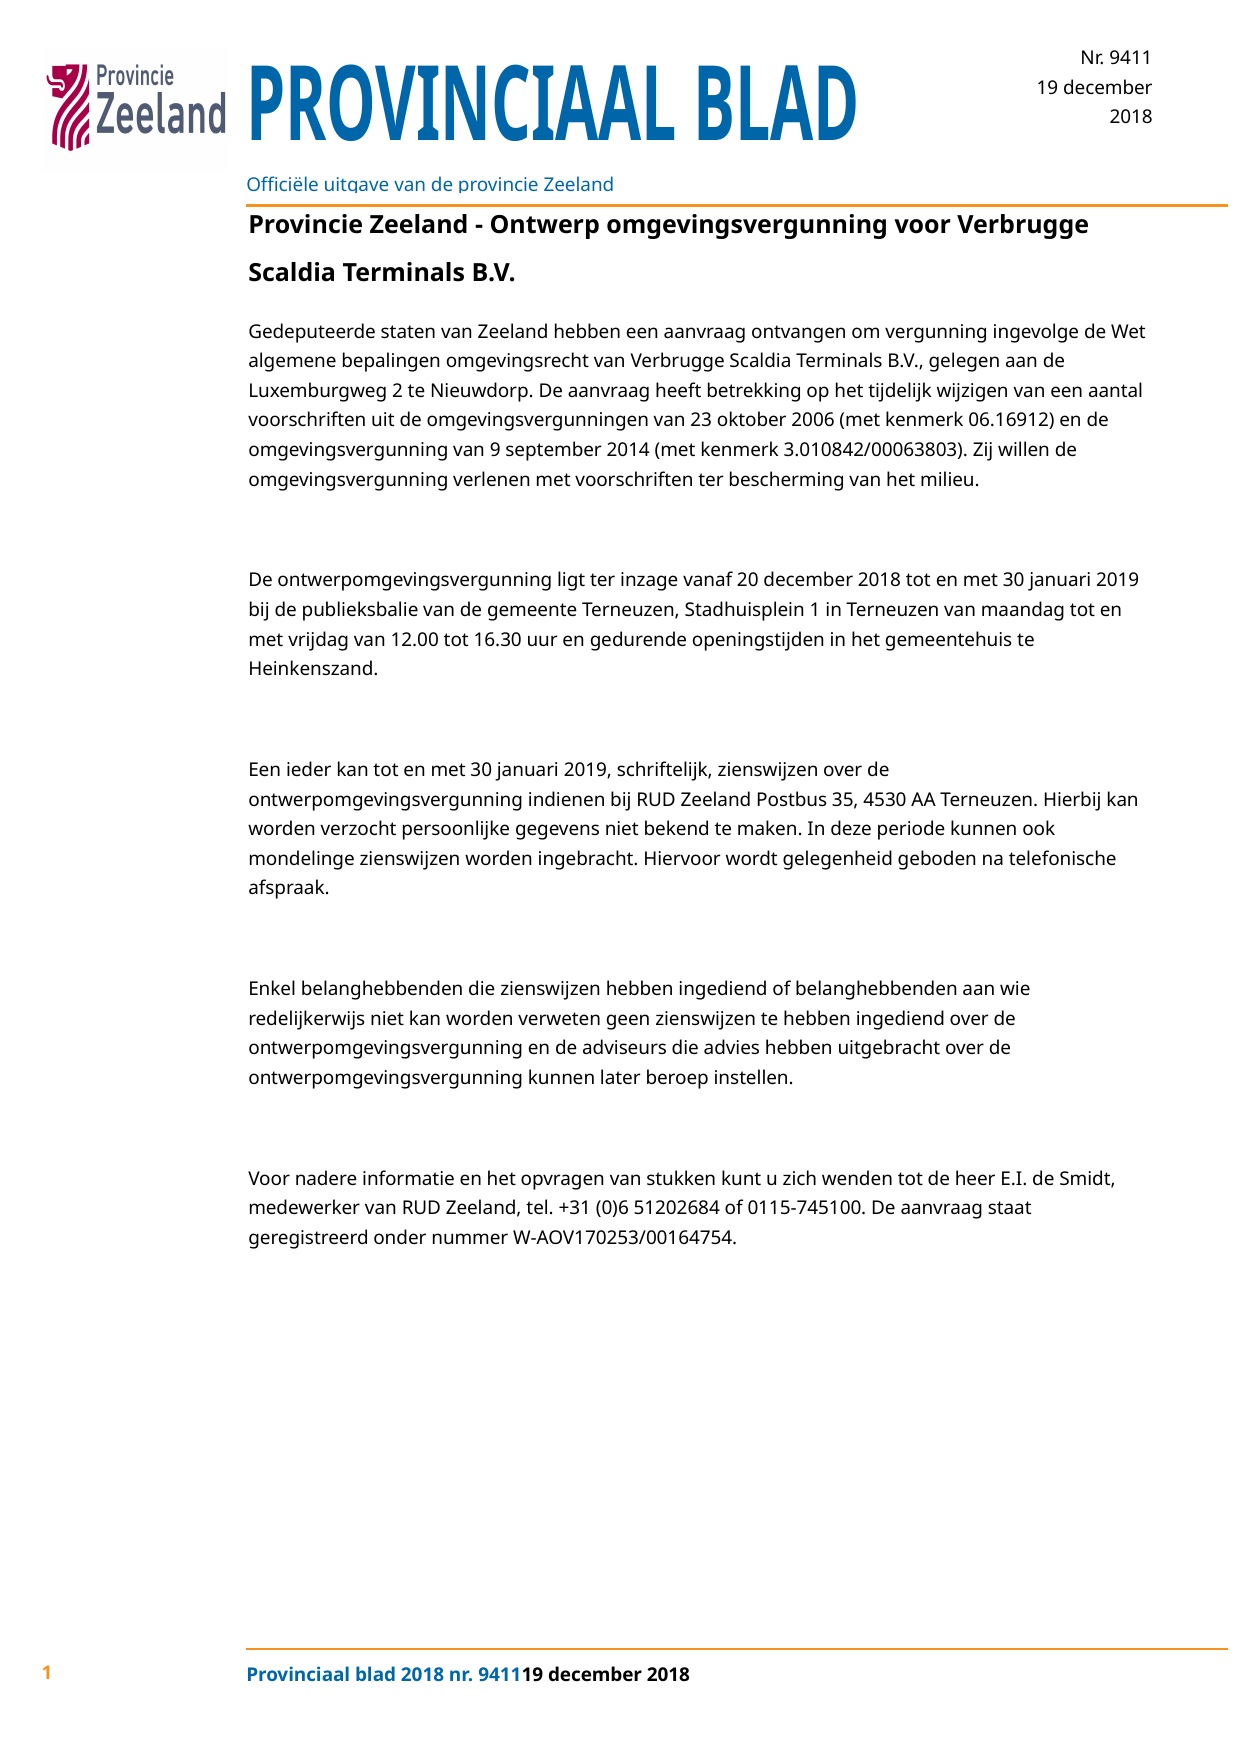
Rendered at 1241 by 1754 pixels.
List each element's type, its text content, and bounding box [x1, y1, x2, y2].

text Provincie Zeeland - Ontwerp omgevingsvergunning voor Verbrugge Scaldia Terminals B.V. [248, 207, 1152, 288]
text Voor nadere informatie en het opvragen van stukken kunt u zich wenden tot de heer E.I. de Smidt, medewerker van RUD Zeeland, tel. +31 (0)6 51202684 of 0115-745100. De aanvraag staat geregistreerd onder nummer W-AOV170253/00164754. [248, 1165, 1152, 1250]
picture [41, 47, 231, 172]
text De ontwerpomgevingsvergunning ligt ter inzage vanaf 20 december 2018 tot en met 30 januari 2019 bij de publieksbalie van de gemeente Terneuzen, Stadhuisplein 1 in Terneuzen van maandag tot en met vrijdag van 12.00 tot 16.30 uur en gedurende openingstijden in het gemeentehuis te Heinkenszand. [248, 567, 1152, 681]
text Enkel belanghebbenden die zienswijzen hebben ingediend of belanghebbenden aan wie redelijkerwijs niet kan worden verweten geen zienswijzen te hebben ingediend over de ontwerpomgevingsvergunning en de adviseurs die advies hebben uitgebracht over de ontwerpomgevingsvergunning kunnen later beroep instellen. [248, 975, 1152, 1090]
text Een ieder kan tot en met 30 januari 2019, schriftelijk, zienswijzen over de ontwerpomgevingsvergunning indienen bij RUD Zeeland Postbus 35, 4530 AA Terneuzen. Hierbij kan worden verzocht persoonlijke gegevens niet bekend te maken. In deze periode kunnen ook mondelinge zienswijzen worden ingebracht. Hiervoor wordt gelegenheid geboden na telefonische afspraak. [248, 756, 1152, 900]
text Gedeputeerde staten van Zeeland hebben een aanvraag ontvangen om vergunning ingevolge de Wet algemene bepalingen omgevingsrecht van Verbrugge Scaldia Terminals B.V., gelegen aan de Luxemburgweg 2 te Nieuwdorp. De aanvraag heeft betrekking op het tijdelijk wijzigen van een aantal voorschriften uit de omgevingsvergunningen van 23 oktober 2006 (met kenmerk 06.16912) en de omgevingsvergunning van 9 september 2014 (met kenmerk 3.010842/00063803). Zij willen de omgevingsvergunning verlenen met voorschriften ter bescherming van het milieu. [248, 318, 1152, 492]
